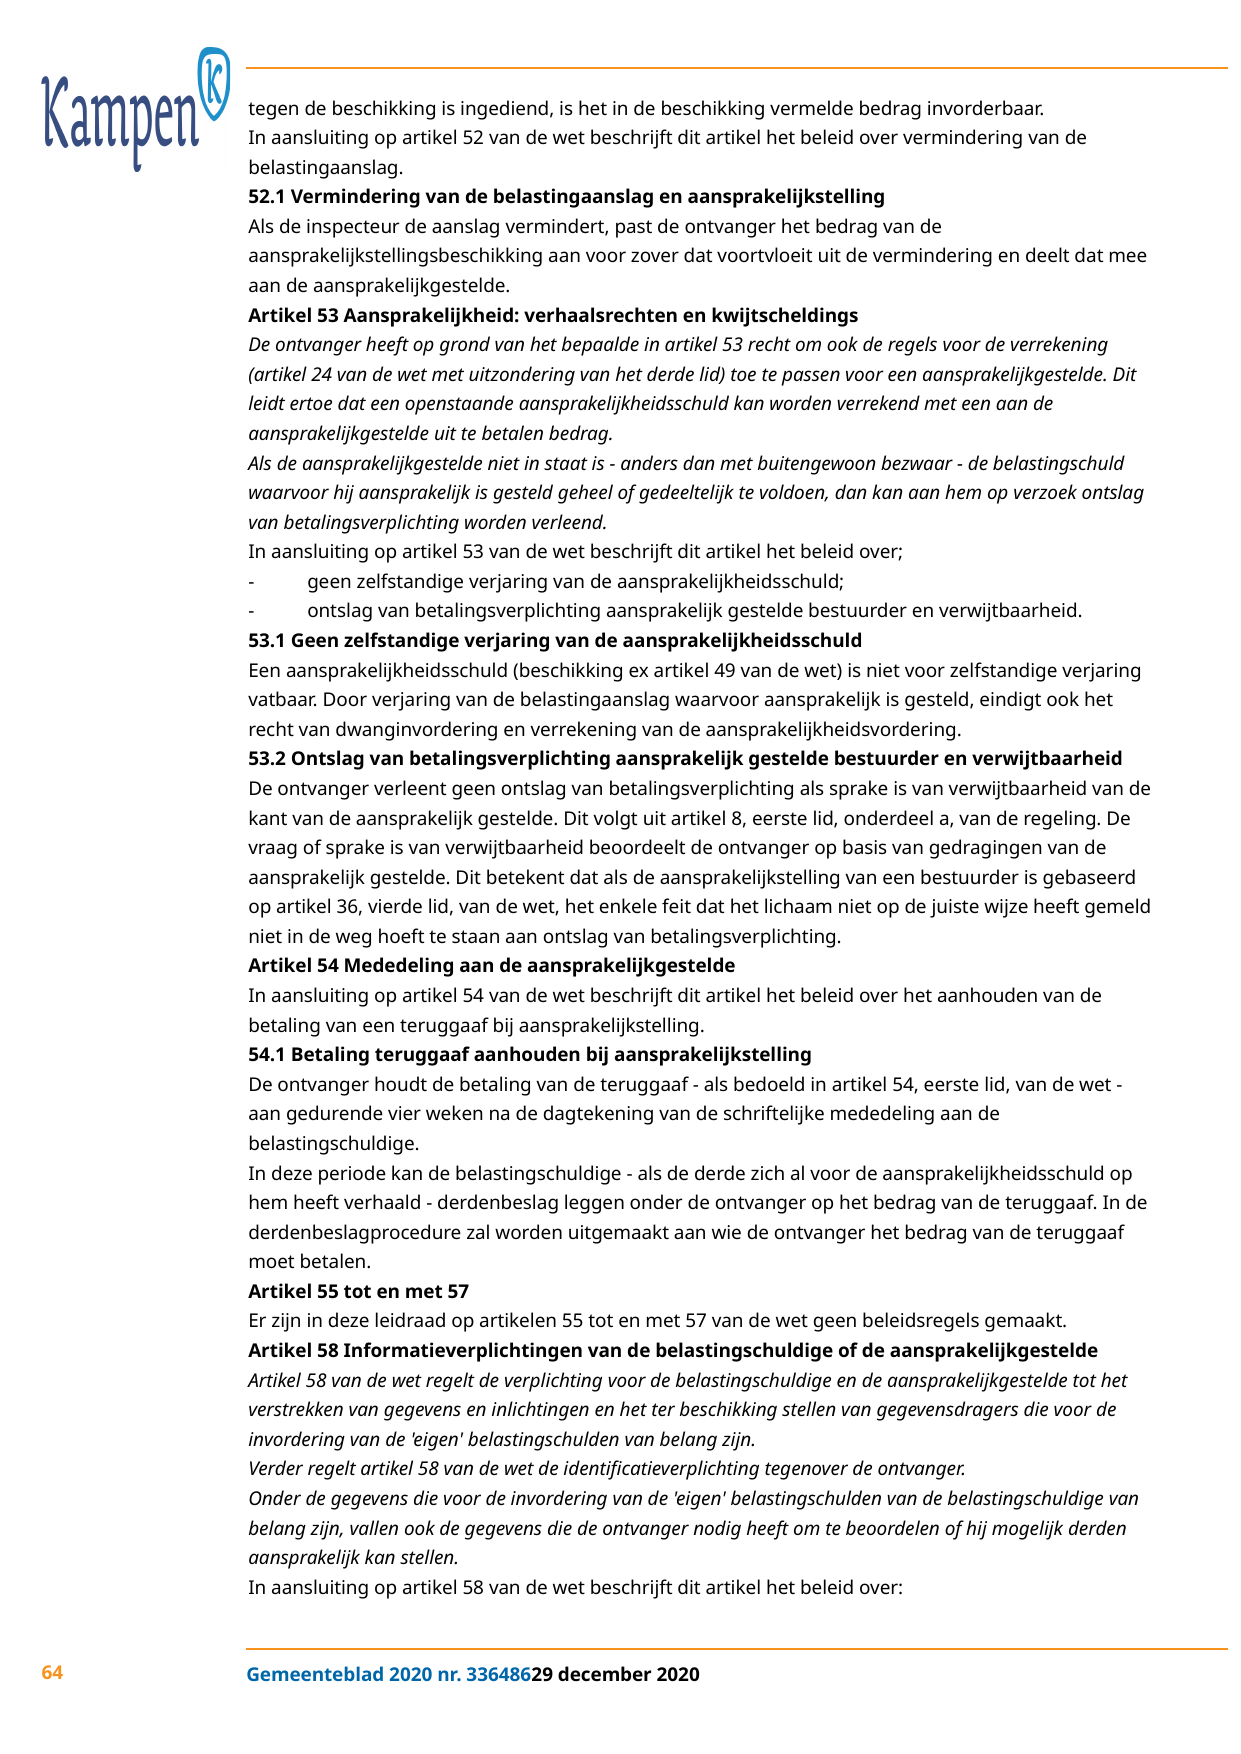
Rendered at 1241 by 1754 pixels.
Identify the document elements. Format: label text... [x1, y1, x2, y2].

list ontslag van betalingsverplichting aansprakelijk gestelde bestuurder en verwijtbaarheid. [248, 598, 1152, 623]
text Een aansprakelijkheidsschuld (beschikking ex artikel 49 van de wet) is niet voor zelfstandige verjaring vatbaar. Door verjaring van de belastingaanslag waarvoor aansprakelijk is gesteld, eindigt ook het recht van dwanginvordering en verrekening van de aansprakelijkheidsvordering. [248, 657, 1152, 742]
picture [41, 47, 231, 172]
text De ontvanger houdt de betaling van de teruggaaf - als bedoeld in artikel 54, eerste lid, van de wet - aan gedurende vier weken na de dagtekening van de schriftelijke mededeling aan de belastingschuldige. [248, 1071, 1152, 1156]
text Er zijn in deze leidraad op artikelen 55 tot en met 57 van de wet geen beleidsregels gemaakt. [248, 1308, 1152, 1333]
text 53.1 Geen zelfstandige verjaring van de aansprakelijkheidsschuld [248, 627, 1152, 653]
text In deze periode kan de belastingschuldige - als de derde zich al voor de aansprakelijkheidsschuld op hem heeft verhaald - derdenbeslag leggen onder de ontvanger op het bedrag van de teruggaaf. In de derdenbeslagprocedure zal worden uitgemaakt aan wie de ontvanger het bedrag van de teruggaaf moet betalen. [248, 1160, 1152, 1274]
text Als de aansprakelijkgestelde niet in staat is - anders dan met buitengewoon bezwaar - de belastingschuld waarvoor hij aansprakelijk is gesteld geheel of gedeeltelijk te voldoen, dan kan aan hem op verzoek ontslag van betalingsverplichting worden verleend. [248, 450, 1152, 535]
text In aansluiting op artikel 54 van de wet beschrijft dit artikel het beleid over het aanhouden van de betaling van een teruggaaf bij aansprakelijkstelling. [248, 982, 1152, 1038]
text Artikel 58 Informatieverplichtingen van de belastingschuldige of de aansprakelijkgestelde [248, 1337, 1152, 1363]
text 54.1 Betaling teruggaaf aanhouden bij aansprakelijkstelling [248, 1041, 1152, 1067]
list geen zelfstandige verjaring van de aansprakelijkheidsschuld; [248, 568, 1152, 594]
text 52.1 Vermindering van de belastingaanslag en aansprakelijkstelling [248, 183, 1152, 209]
text Artikel 53 Aansprakelijkheid: verhaalsrechten en kwijtscheldings [248, 302, 1152, 328]
text Artikel 54 Mededeling aan de aansprakelijkgestelde [248, 953, 1152, 978]
text In aansluiting op artikel 53 van de wet beschrijft dit artikel het beleid over; [248, 538, 1152, 564]
text In aansluiting op artikel 58 van de wet beschrijft dit artikel het beleid over: [248, 1574, 1152, 1600]
text De ontvanger verleent geen ontslag van betalingsverplichting als sprake is van verwijtbaarheid van de kant van de aansprakelijk gestelde. Dit volgt uit artikel 8, eerste lid, onderdeel a, van de regeling. De vraag of sprake is van verwijtbaarheid beoordeelt de ontvanger op basis van gedragingen van de aansprakelijk gestelde. Dit betekent dat als de aansprakelijkstelling van een bestuurder is gebaseerd op artikel 36, vierde lid, van de wet, het enkele feit dat het lichaam niet op de juiste wijze heeft gemeld niet in de weg hoeft te staan aan ontslag van betalingsverplichting. [248, 775, 1152, 949]
text Verder regelt artikel 58 van de wet de identificatieverplichting tegenover de ontvanger. [248, 1456, 1152, 1481]
text Artikel 58 van de wet regelt de verplichting voor de belastingschuldige en de aansprakelijkgestelde tot het verstrekken van gegevens en inlichtingen en het ter beschikking stellen van gegevensdragers die voor de invordering van de 'eigen' belastingschulden van belang zijn. [248, 1367, 1152, 1452]
text De ontvanger heeft op grond van het bepaalde in artikel 53 recht om ook de regels voor de verrekening (artikel 24 van de wet met uitzondering van het derde lid) toe te passen voor een aansprakelijkgestelde. Dit leidt ertoe dat een openstaande aansprakelijkheidsschuld kan worden verrekend met een aan de aansprakelijkgestelde uit te betalen bedrag. [248, 331, 1152, 446]
text In aansluiting op artikel 52 van de wet beschrijft dit artikel het beleid over vermindering van de belastingaanslag. [248, 124, 1152, 180]
text Artikel 55 tot en met 57 [248, 1278, 1152, 1304]
text Als de inspecteur de aanslag vermindert, past de ontvanger het bedrag van de aansprakelijkstellingsbeschikking aan voor zover dat voortvloeit uit de vermindering en deelt dat mee aan de aansprakelijkgestelde. [248, 213, 1152, 298]
text 53.2 Ontslag van betalingsverplichting aansprakelijk gestelde bestuurder en verwijtbaarheid [248, 746, 1152, 771]
text Onder de gegevens die voor de invordering van de 'eigen' belastingschulden van de belastingschuldige van belang zijn, vallen ook de gegevens die de ontvanger nodig heeft om te beoordelen of hij mogelijk derden aansprakelijk kan stellen. [248, 1485, 1152, 1570]
text tegen de beschikking is ingediend, is het in de beschikking vermelde bedrag invorderbaar. [248, 95, 1152, 121]
